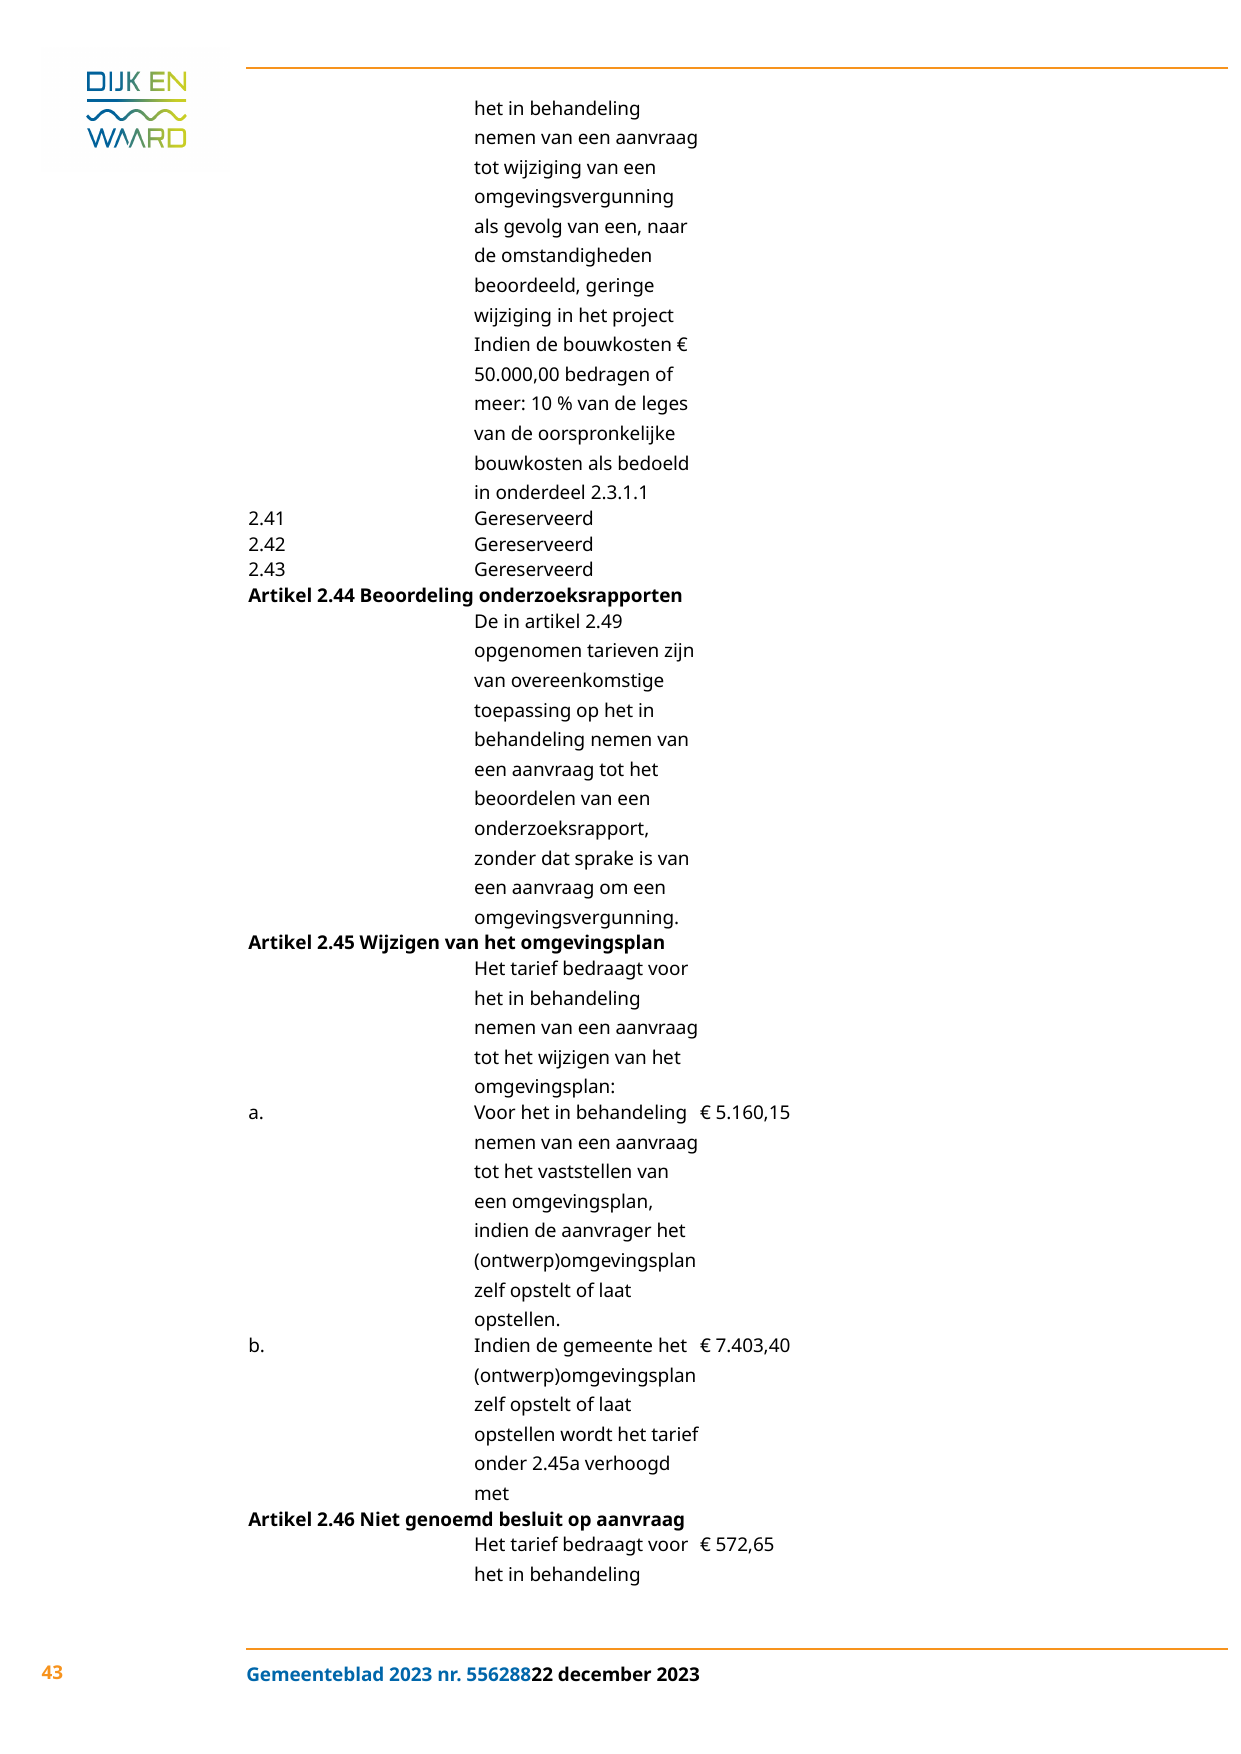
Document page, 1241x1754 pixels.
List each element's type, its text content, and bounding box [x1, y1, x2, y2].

table_cell Artikel 2.45 Wijzigen van het omgevingsplan [248, 930, 926, 955]
table_cell [700, 608, 926, 929]
table_cell 2.41 [248, 505, 474, 531]
table_cell [248, 95, 474, 505]
table_cell [926, 531, 1152, 557]
table_cell € 7.403,40 [700, 1332, 926, 1506]
table_cell Indien de gemeente het (ontwerp)omgevingsplan zelf opstelt of laat opstellen wordt het tarief onder 2.45a verhoogd met [474, 1332, 700, 1506]
table_cell [926, 1332, 1152, 1506]
table_cell [926, 1099, 1152, 1332]
table_cell Gereserveerd [474, 505, 700, 531]
table_cell [700, 557, 926, 582]
table_cell Artikel 2.46 Niet genoemd besluit op aanvraag [248, 1506, 926, 1532]
table_cell Het tarief bedraagt voor het in behandeling nemen van een aanvraag tot het wijzigen van het omgevingsplan: [474, 955, 700, 1099]
table_cell [248, 1532, 474, 1587]
table_cell Het tarief bedraagt voor het in behandeling [474, 1532, 700, 1587]
table_cell Voor het in behandeling nemen van een aanvraag tot het vaststellen van een omgevingsplan, indien de aanvrager het (ontwerp)omgevingsplan zelf opstelt of laat opstellen. [474, 1099, 700, 1332]
table_cell [926, 582, 1152, 608]
table_cell het in behandeling nemen van een aanvraag tot wijziging van een omgevingsvergunning als gevolg van een, naar de omstandigheden beoordeeld, geringe wijziging in het project Indien de bouwkosten € 50.000,00 bedragen of meer: 10 % van de leges van de oorspronkelijke bouwkosten als bedoeld in onderdeel 2.3.1.1 [474, 95, 700, 505]
table_cell [700, 95, 926, 505]
table_cell Gereserveerd [474, 557, 700, 582]
table_cell [926, 1532, 1152, 1587]
table_cell Gereserveerd [474, 531, 700, 557]
table_cell € 572,65 [700, 1532, 926, 1587]
table_cell [248, 608, 474, 929]
table_cell [248, 955, 474, 1099]
table_cell b. [248, 1332, 474, 1506]
table_cell € 5.160,15 [700, 1099, 926, 1332]
table_cell [926, 95, 1152, 505]
table_cell [926, 930, 1152, 955]
table_cell [926, 557, 1152, 582]
table_cell Artikel 2.44 Beoordeling onderzoeksrapporten [248, 582, 926, 608]
table_cell 2.43 [248, 557, 474, 582]
table_cell a. [248, 1099, 474, 1332]
table_cell [926, 955, 1152, 1099]
table_cell De in artikel 2.49 opgenomen tarieven zijn van overeenkomstige toepassing op het in behandeling nemen van een aanvraag tot het beoordelen van een onderzoeksrapport, zonder dat sprake is van een aanvraag om een omgevingsvergunning. [474, 608, 700, 929]
picture [41, 47, 231, 172]
table_cell 2.42 [248, 531, 474, 557]
table_cell [926, 608, 1152, 929]
table_cell [700, 955, 926, 1099]
table_cell [926, 1506, 1152, 1532]
table_cell [926, 505, 1152, 531]
table_cell [700, 505, 926, 531]
table_cell [700, 531, 926, 557]
